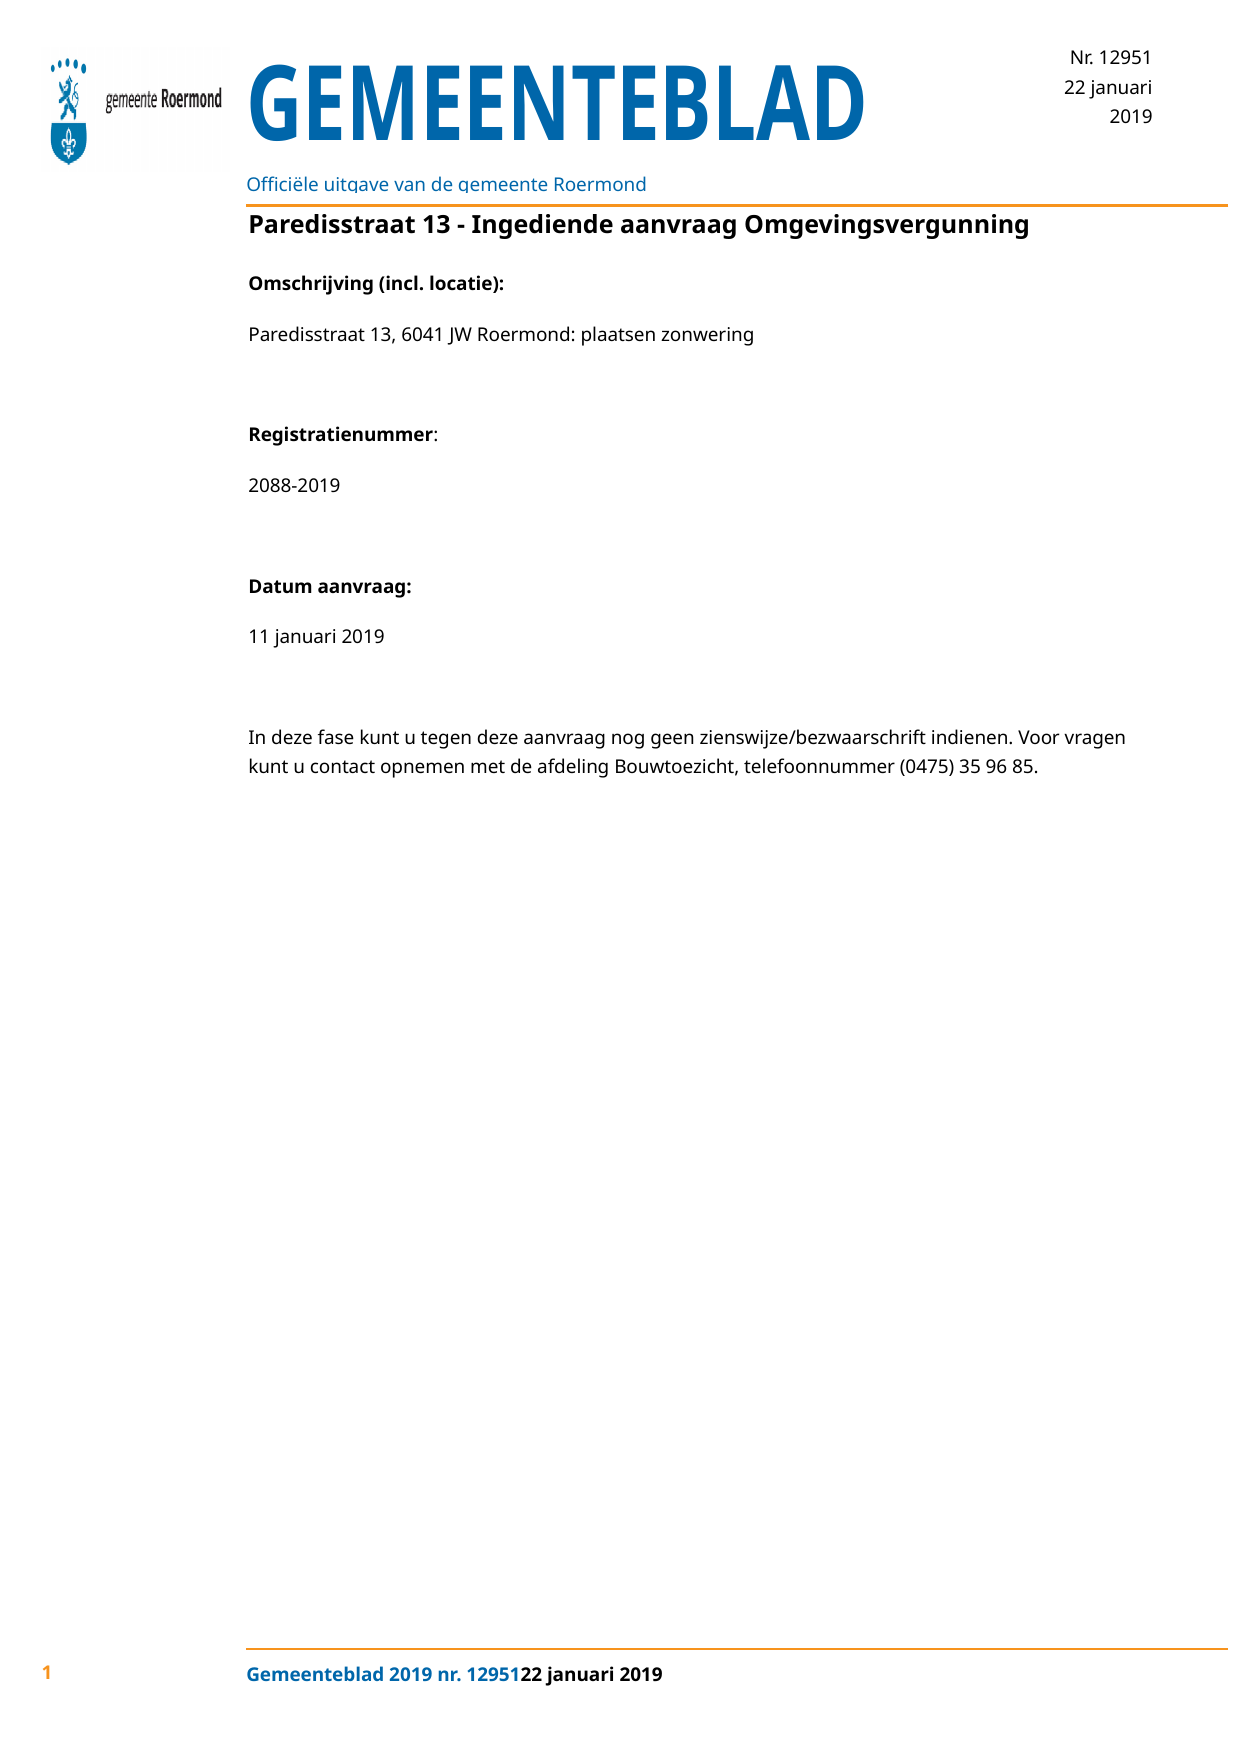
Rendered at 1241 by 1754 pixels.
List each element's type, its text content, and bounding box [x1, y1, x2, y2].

text 11 januari 2019 [248, 623, 1152, 649]
picture [41, 47, 231, 172]
text Datum aanvraag: [248, 573, 1152, 598]
text Paredisstraat 13, 6041 JW Roermond: plaatsen zonwering [248, 321, 1152, 346]
text Paredisstraat 13 - Ingediende aanvraag Omgevingsvergunning [248, 207, 1152, 241]
text Registratienummer: [248, 422, 1152, 447]
text Omschrijving (incl. locatie): [248, 270, 1152, 296]
text In deze fase kunt u tegen deze aanvraag nog geen zienswijze/bezwaarschrift indienen. Voor vragen kunt u contact opnemen met de afdeling Bouwtoezicht, telefoonnummer (0475) 35 96 85. [248, 724, 1152, 779]
text 2088-2019 [248, 472, 1152, 498]
